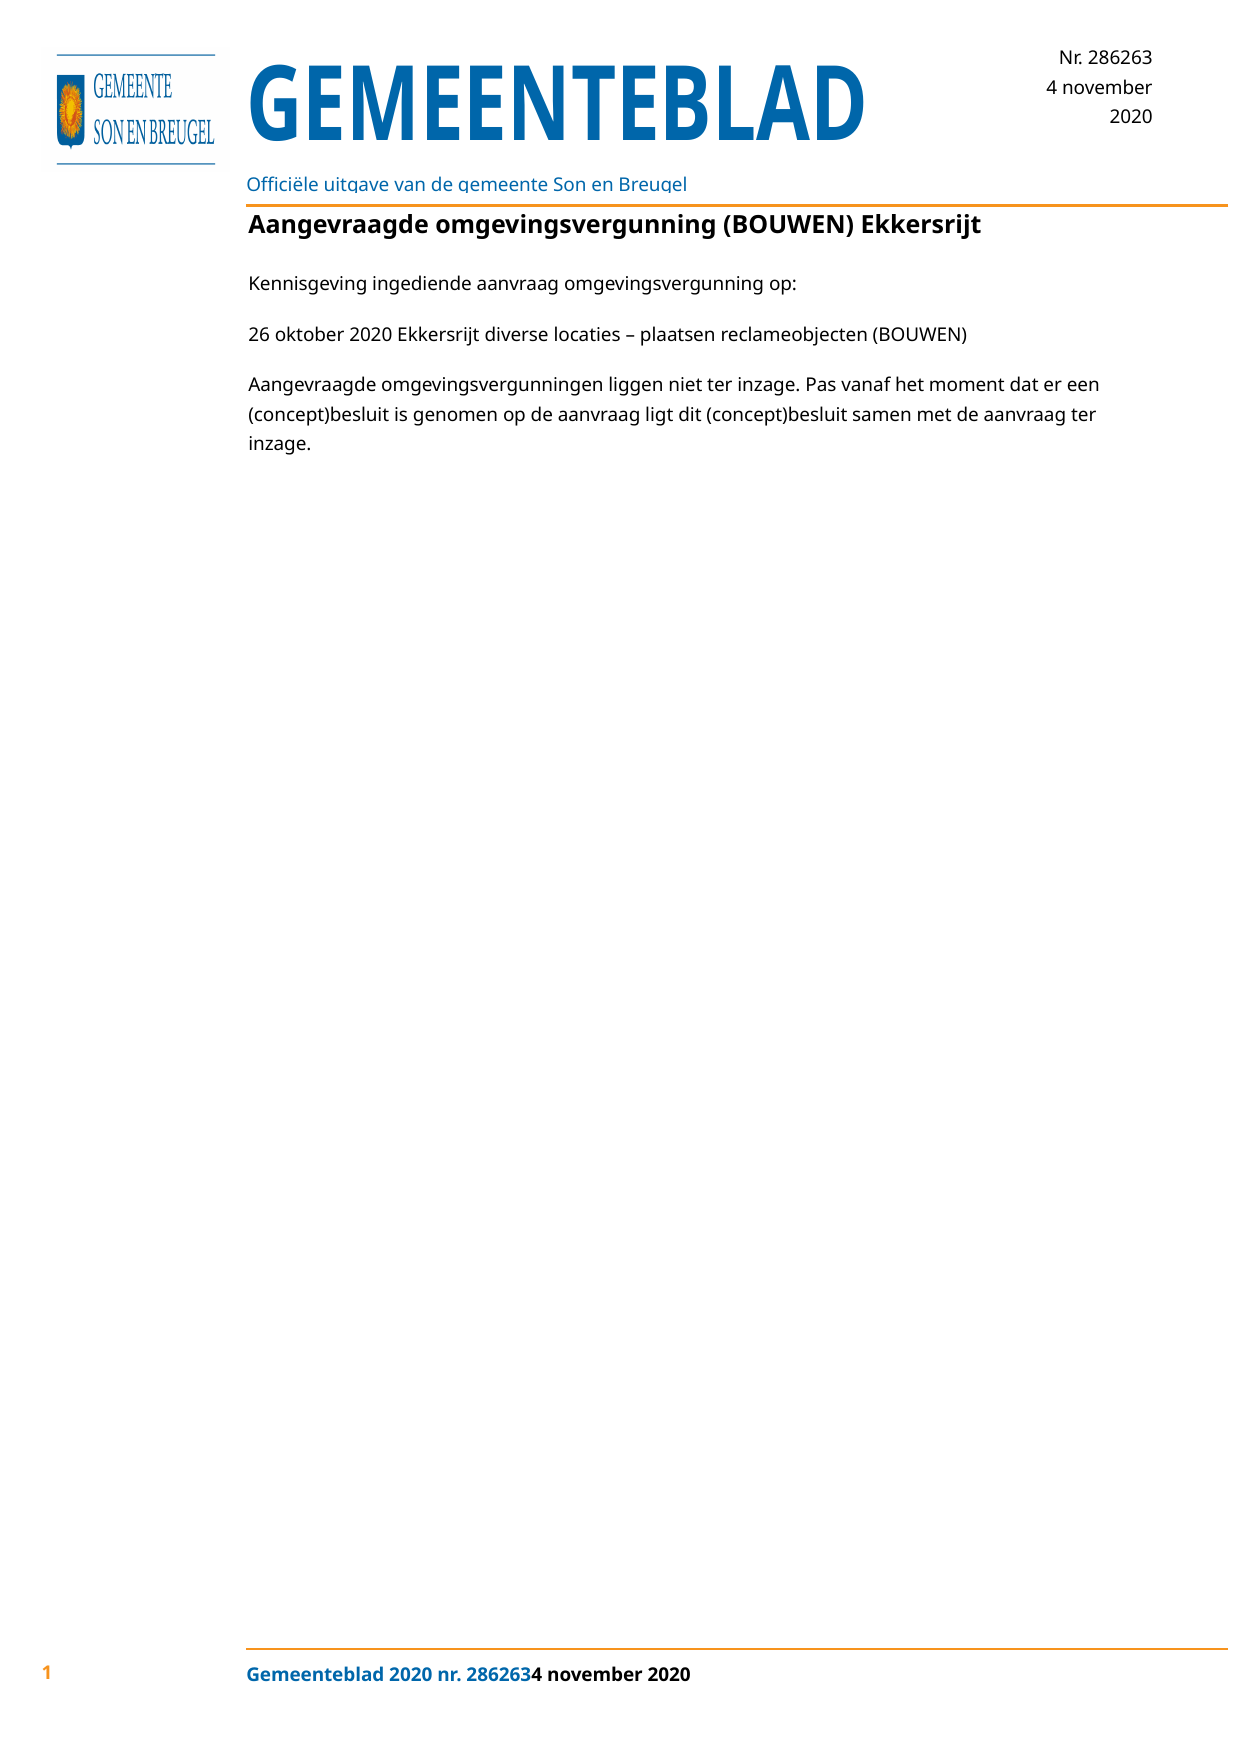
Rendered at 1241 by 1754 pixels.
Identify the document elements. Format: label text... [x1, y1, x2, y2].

text Aangevraagde omgevingsvergunning (BOUWEN) Ekkersrijt [248, 207, 1152, 241]
text Kennisgeving ingediende aanvraag omgevingsvergunning op: [248, 270, 1152, 296]
text 26 oktober 2020 Ekkersrijt diverse locaties – plaatsen reclameobjecten (BOUWEN) [248, 321, 1152, 346]
picture [41, 47, 231, 172]
text Aangevraagde omgevingsvergunningen liggen niet ter inzage. Pas vanaf het moment dat er een (concept)besluit is genomen op de aanvraag ligt dit (concept)besluit samen met de aanvraag ter inzage. [248, 371, 1152, 456]
